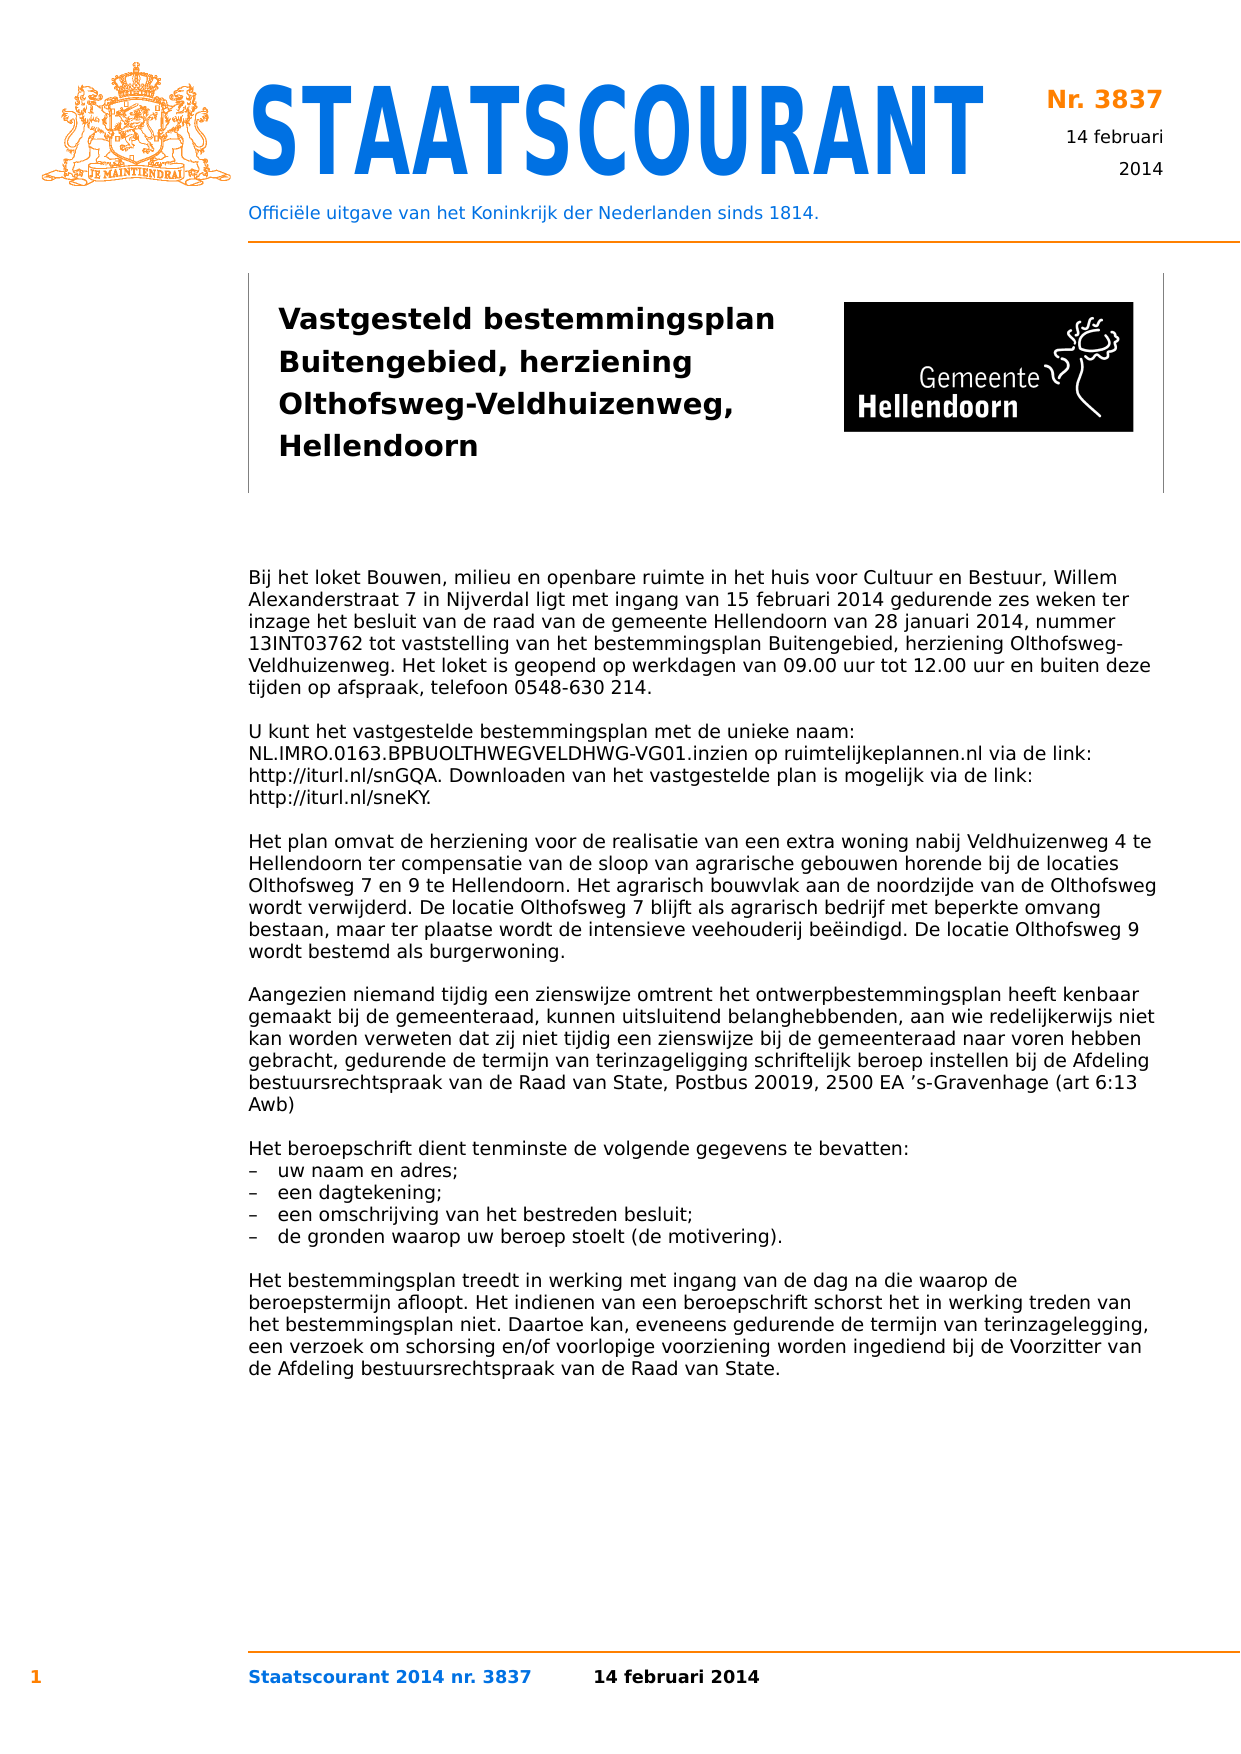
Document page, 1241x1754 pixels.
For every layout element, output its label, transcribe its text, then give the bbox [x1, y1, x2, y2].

subtitle Vastgesteld bestemmingsplan Buitengebied, herziening Olthofsweg-Veldhuizenweg, Hellendoorn [249, 273, 1163, 493]
text – een omschrijving van het bestreden besluit; [248, 1204, 1163, 1226]
text http://iturl.nl/snGQA. Downloaden van het vastgestelde plan is mogelijk via de link: [248, 765, 1163, 787]
text Aangezien niemand tijdig een zienswijze omtrent het ontwerpbestemmingsplan heeft kenbaar gemaakt bij de gemeenteraad, kunnen uitsluitend belanghebbenden, aan wie redelijkerwijs niet kan worden verweten dat zij niet tijdig een zienswijze bij de gemeenteraad naar voren hebben gebracht, gedurende de termijn van terinzageligging schriftelijk beroep instellen bij de Afdeling bestuursrechtspraak van de Raad van State, Postbus 20019, 2500 EA ’s-Gravenhage (art 6:13 Awb) [248, 984, 1163, 1116]
text http://iturl.nl/sneKY. [248, 787, 1163, 809]
text Het plan omvat de herziening voor de realisatie van een extra woning nabij Veldhuizenweg 4 te Hellendoorn ter compensatie van de sloop van agrarische gebouwen horende bij de locaties Olthofsweg 7 en 9 te Hellendoorn. Het agrarisch bouwvlak aan de noordzijde van de Olthofsweg wordt verwijderd. De locatie Olthofsweg 7 blijft als agrarisch bedrijf met beperkte omvang bestaan, maar ter plaatse wordt de intensieve veehouderij beëindigd. De locatie Olthofsweg 9 wordt bestemd als burgerwoning. [248, 831, 1163, 962]
picture [41, 62, 231, 186]
table_cell 2014 [998, 153, 1240, 203]
table_header [25, 62, 248, 241]
table_header STAATSCOURANT [248, 62, 998, 203]
text Het bestemmingsplan treedt in werking met ingang van de dag na die waarop de beroepstermijn afloopt. Het indienen van een beroepschrift schorst het in werking treden van het bestemmingsplan niet. Daartoe kan, eveneens gedurende de termijn van terinzagelegging, een verzoek om schorsing en/of voorlopige voorziening worden ingediend bij de Voorzitter van de Afdeling bestuursrechtspraak van de Raad van State. [248, 1270, 1163, 1380]
picture [844, 302, 1134, 433]
text Het beroepschrift dient tenminste de volgende gegevens te bevatten: [248, 1138, 1163, 1160]
text – uw naam en adres; [248, 1160, 1163, 1182]
text Bij het loket Bouwen, milieu en openbare ruimte in het huis voor Cultuur en Bestuur, Willem Alexanderstraat 7 in Nijverdal ligt met ingang van 15 februari 2014 gedurende zes weken ter inzage het besluit van de raad van de gemeente Hellendoorn van 28 januari 2014, nummer 13INT03762 tot vaststelling van het bestemmingsplan Buitengebied, herziening Olthofsweg-Veldhuizenweg. Het loket is geopend op werkdagen van 09.00 uur tot 12.00 uur en buiten deze tijden op afspraak, telefoon 0548-630 214. [248, 567, 1163, 699]
table_cell 14 februari [998, 121, 1240, 153]
table_header Nr. 3837 [998, 62, 1240, 121]
table_cell Officiële uitgave van het Koninkrijk der Nederlanden sinds 1814. [248, 203, 1240, 241]
text – een dagtekening; [248, 1182, 1163, 1204]
text U kunt het vastgestelde bestemmingsplan met de unieke naam: NL.IMRO.0163.BPBUOLTHWEGVELDHWG-VG01.inzien op ruimtelijkeplannen.nl via de link: [248, 721, 1163, 765]
text – de gronden waarop uw beroep stoelt (de motivering). [248, 1226, 1163, 1248]
